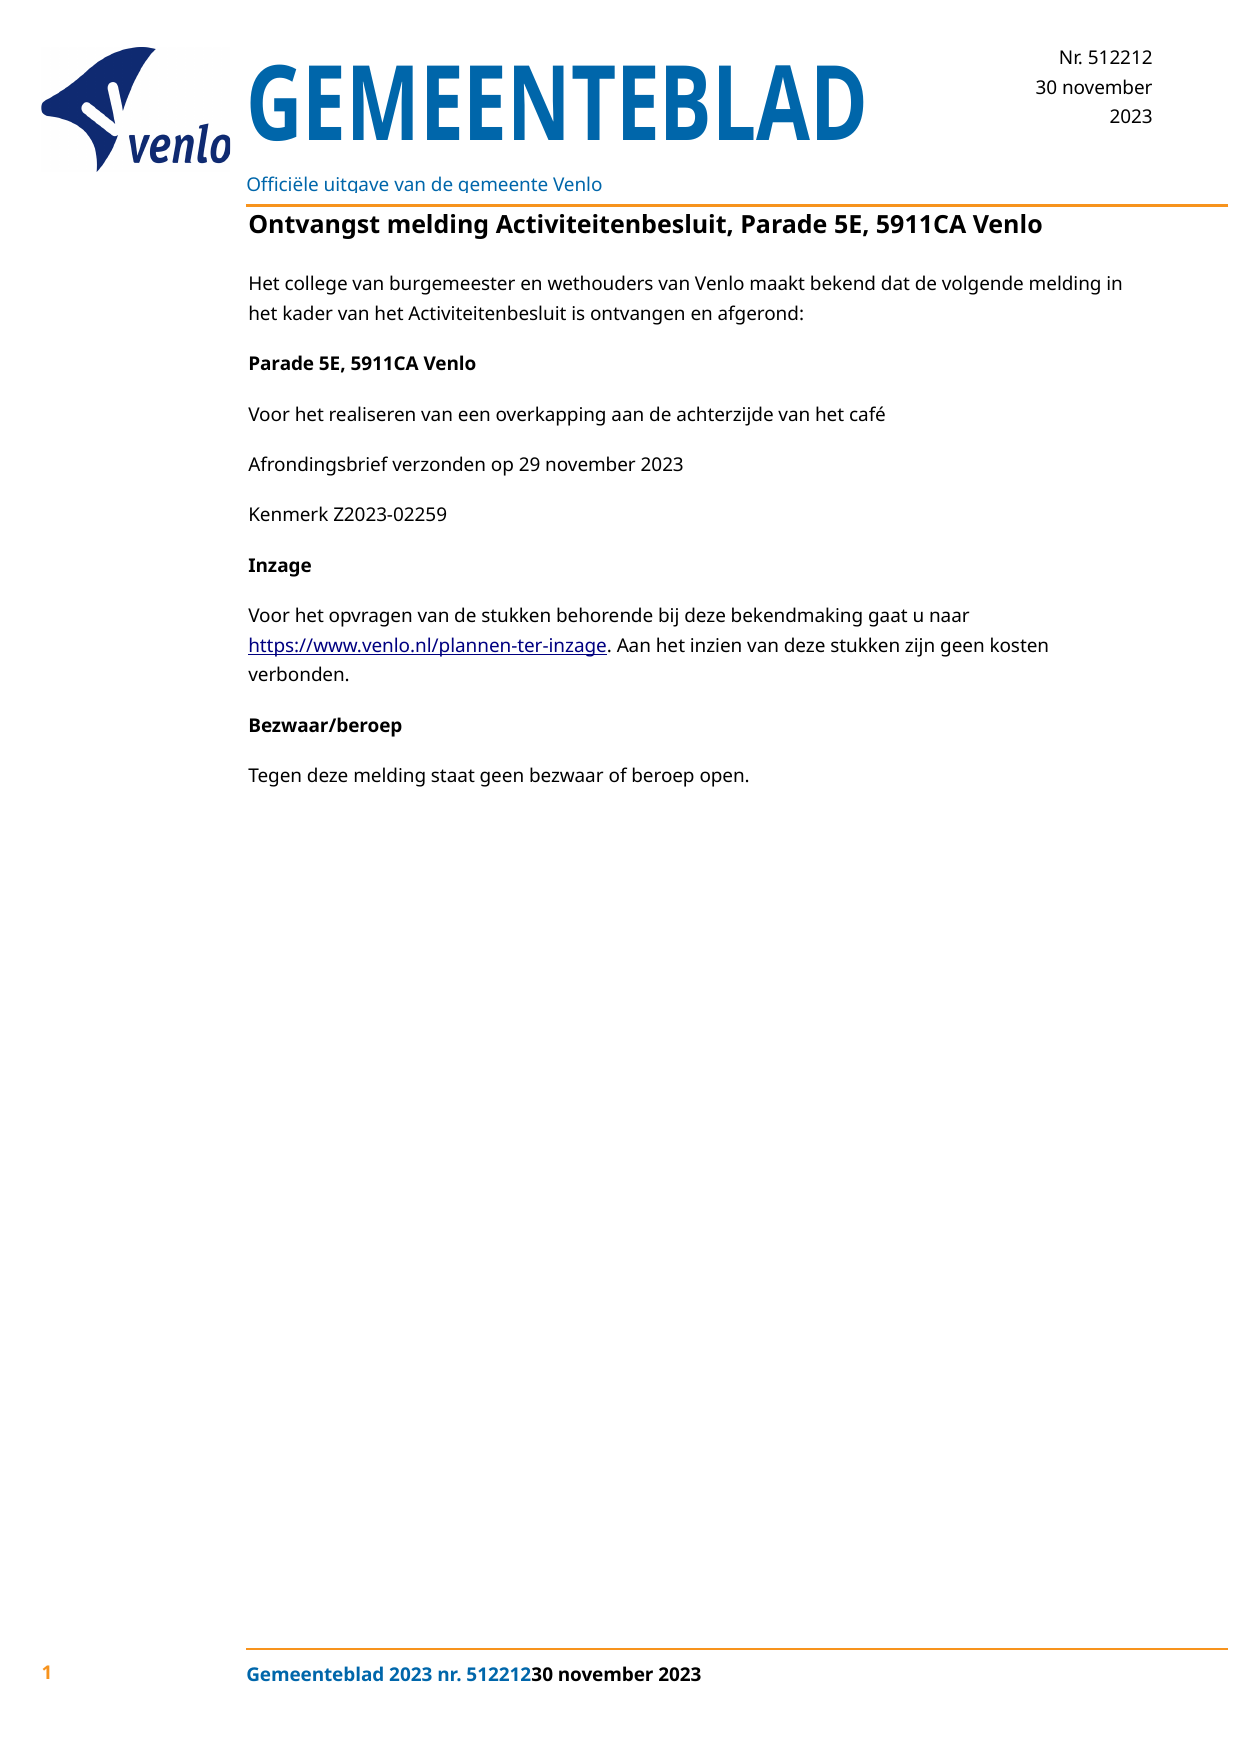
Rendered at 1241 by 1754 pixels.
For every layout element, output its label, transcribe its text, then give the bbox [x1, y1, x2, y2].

text Parade 5E, 5911CA Venlo [248, 350, 1152, 376]
text Kenmerk Z2023-02259 [248, 502, 1152, 527]
text Ontvangst melding Activiteitenbesluit, Parade 5E, 5911CA Venlo [248, 207, 1152, 241]
picture [41, 47, 231, 172]
text Inzage [248, 552, 1152, 578]
text Voor het opvragen van de stukken behorende bij deze bekendmaking gaat u naar https://www.venlo.nl/plannen-ter-inzage. Aan het inzien van deze stukken zijn geen kosten verbonden. [248, 602, 1152, 687]
text Tegen deze melding staat geen bezwaar of beroep open. [248, 762, 1152, 788]
text Het college van burgemeester en wethouders van Venlo maakt bekend dat de volgende melding in het kader van het Activiteitenbesluit is ontvangen en afgerond: [248, 270, 1152, 326]
text Voor het realiseren van een overkapping aan de achterzijde van het café [248, 401, 1152, 426]
text Bezwaar/beroep [248, 712, 1152, 738]
text Afrondingsbrief verzonden op 29 november 2023 [248, 451, 1152, 477]
